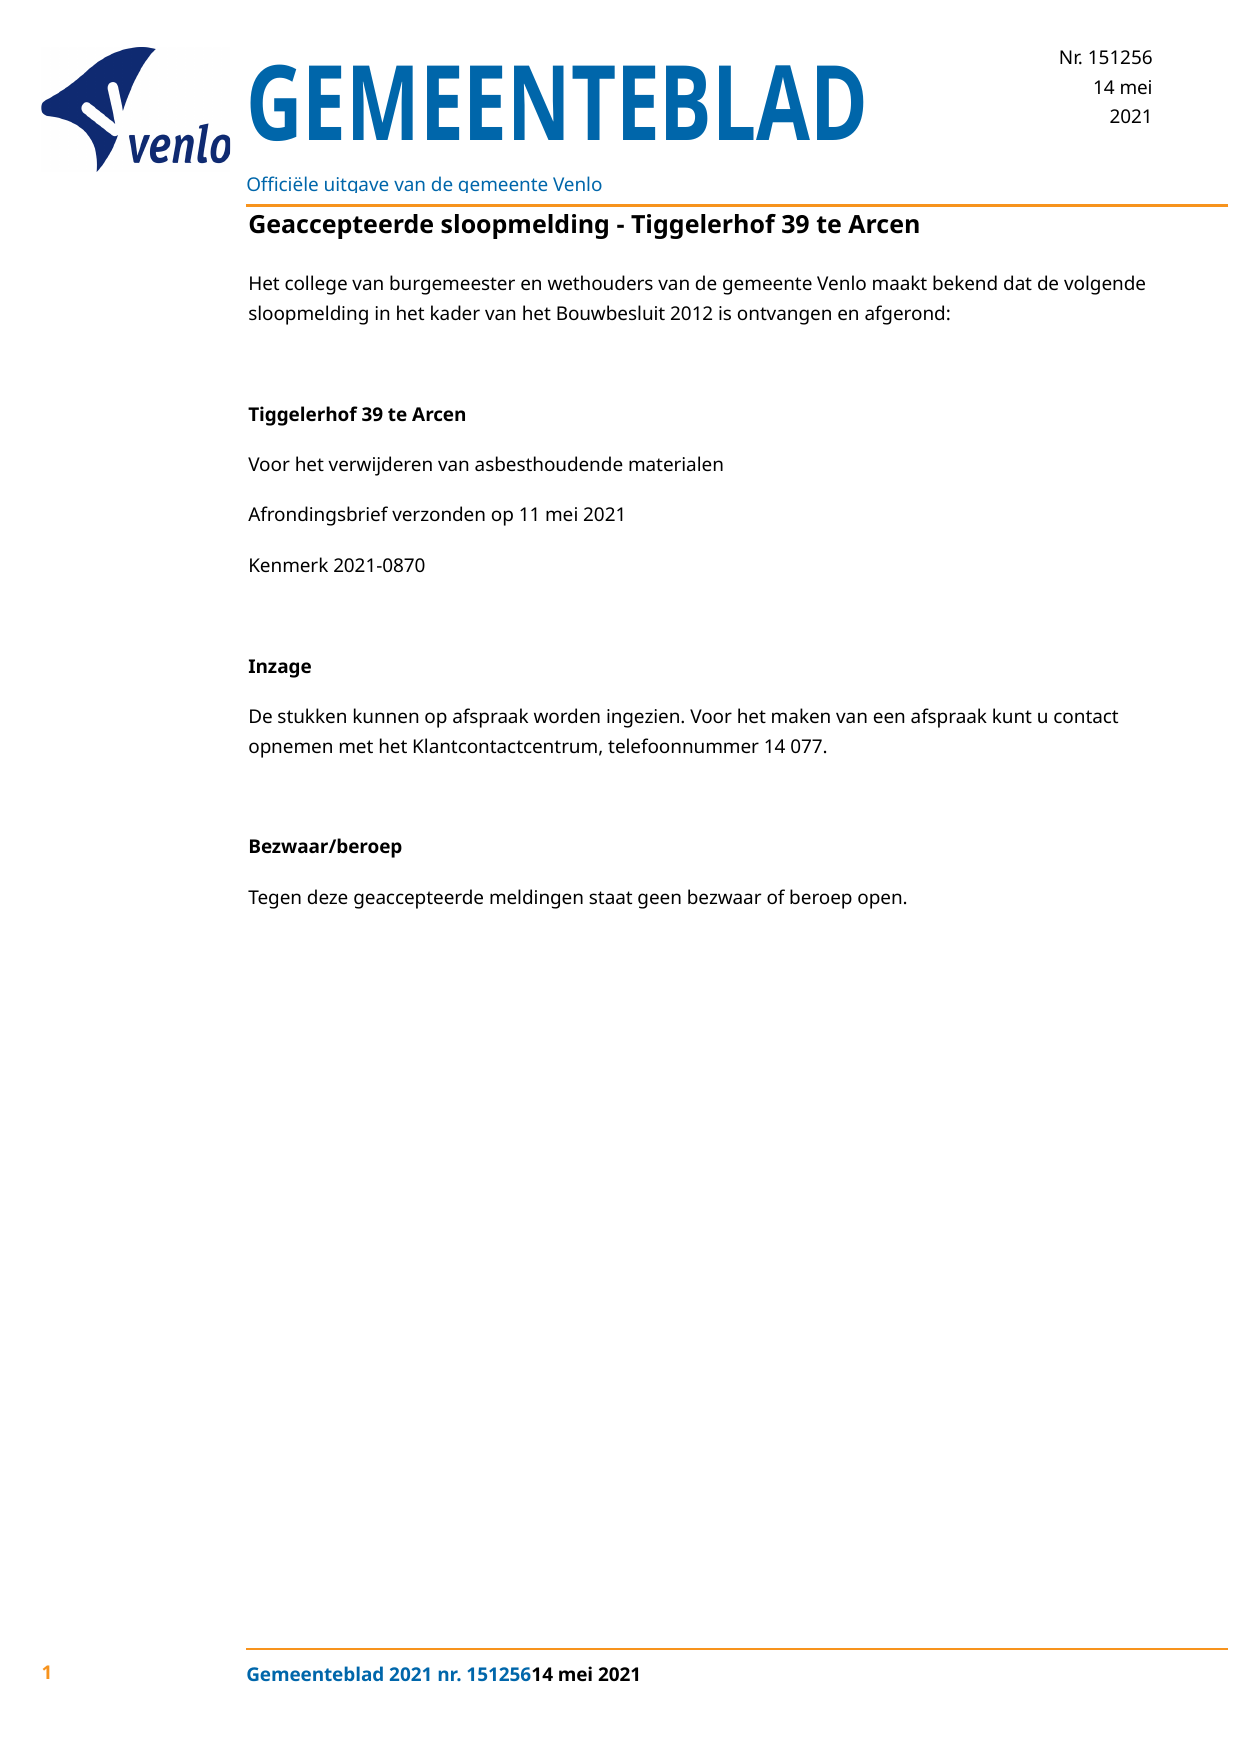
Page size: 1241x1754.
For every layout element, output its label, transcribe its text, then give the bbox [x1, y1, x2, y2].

text Het college van burgemeester en wethouders van de gemeente Venlo maakt bekend dat de volgende sloopmelding in het kader van het Bouwbesluit 2012 is ontvangen en afgerond: [248, 270, 1152, 326]
text De stukken kunnen op afspraak worden ingezien. Voor het maken van een afspraak kunt u contact opnemen met het Klantcontactcentrum, telefoonnummer 14 077. [248, 703, 1152, 758]
text Inzage [248, 653, 1152, 678]
text Geaccepteerde sloopmelding - Tiggelerhof 39 te Arcen [248, 207, 1152, 241]
picture [41, 47, 231, 172]
text Tiggelerhof 39 te Arcen [248, 401, 1152, 426]
text Tegen deze geaccepteerde meldingen staat geen bezwaar of beroep open. [248, 884, 1152, 910]
text Afrondingsbrief verzonden op 11 mei 2021 [248, 502, 1152, 527]
text Voor het verwijderen van asbesthoudende materialen [248, 451, 1152, 477]
text Kenmerk 2021-0870 [248, 552, 1152, 578]
text Bezwaar/beroep [248, 834, 1152, 859]
